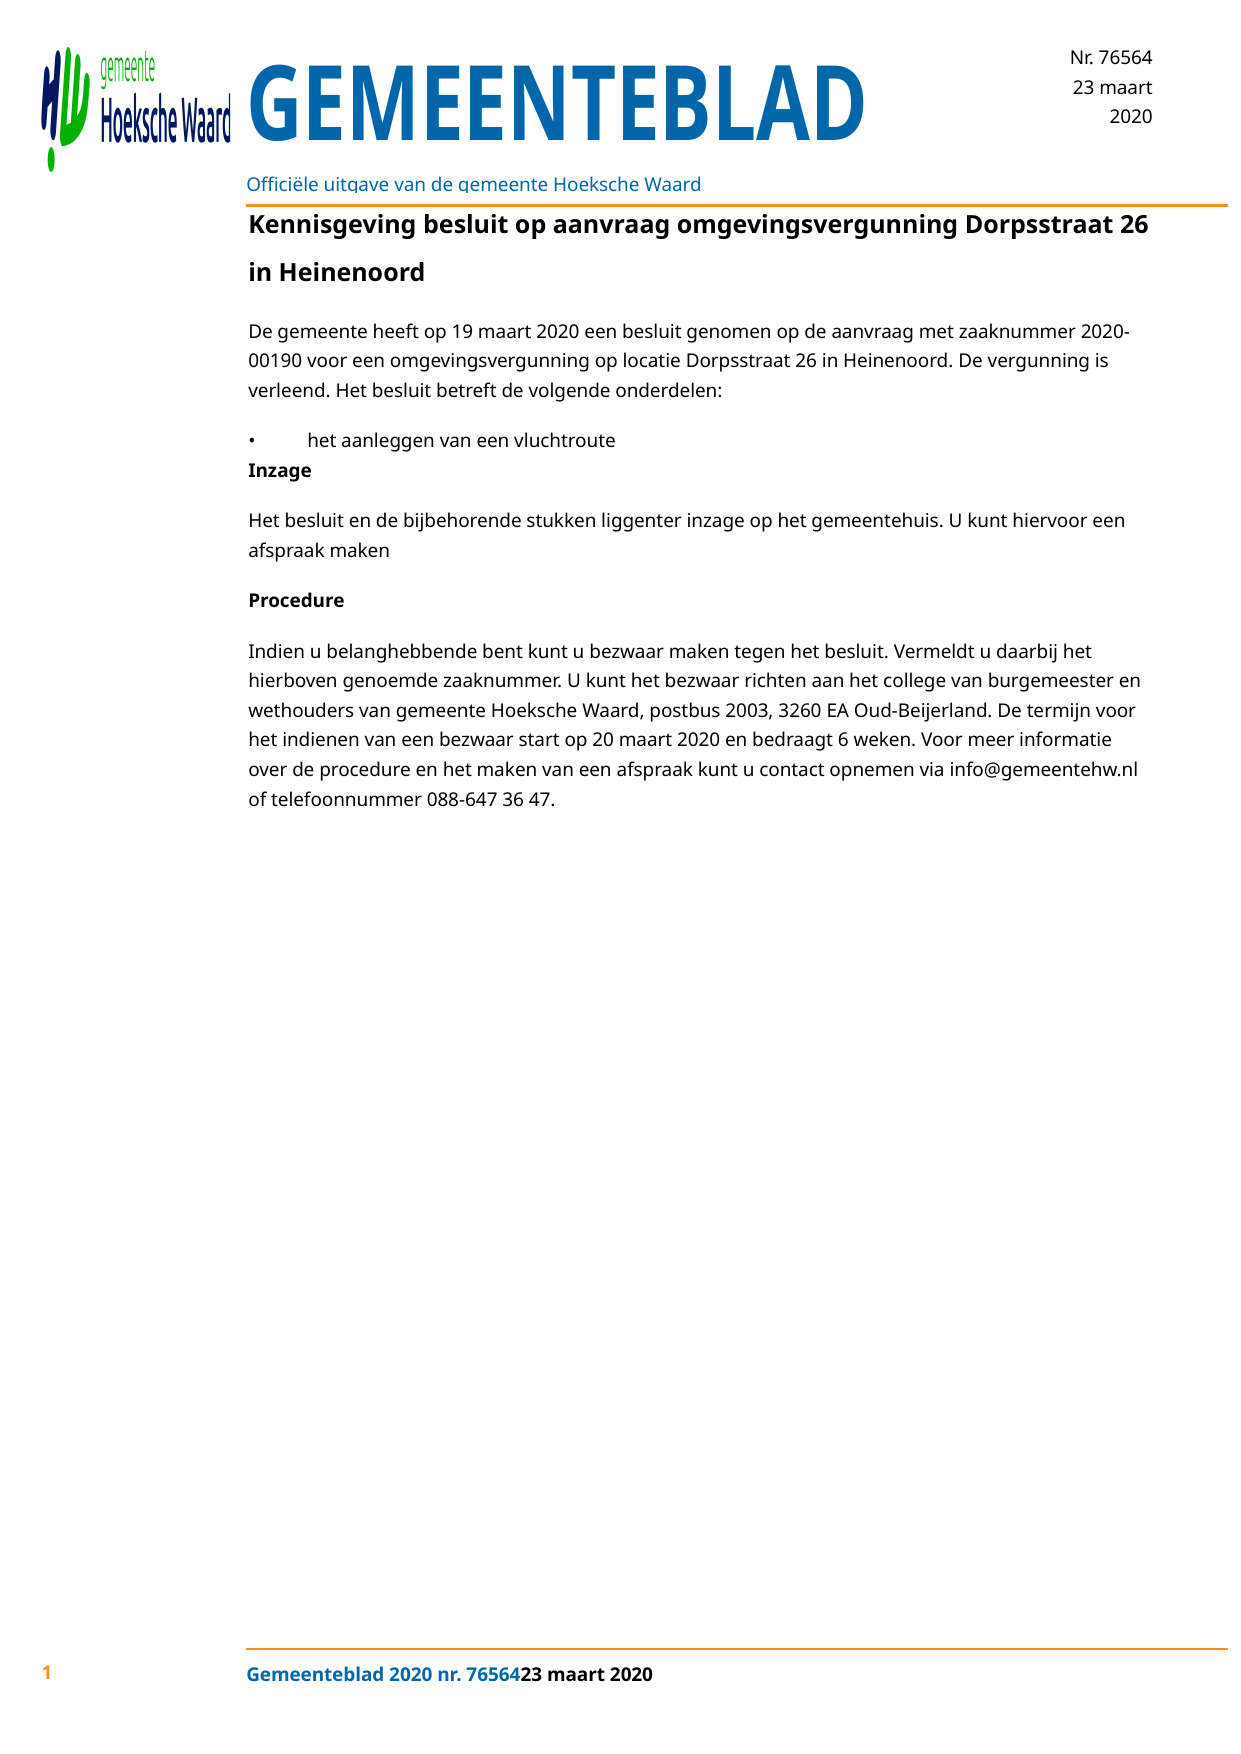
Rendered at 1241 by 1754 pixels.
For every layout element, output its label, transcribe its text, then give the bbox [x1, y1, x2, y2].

list het aanleggen van een vluchtroute [248, 427, 1152, 453]
text Kennisgeving besluit op aanvraag omgevingsvergunning Dorpsstraat 26 in Heinenoord [248, 207, 1152, 288]
text Inzage [248, 457, 1152, 483]
text Het besluit en de bijbehorende stukken liggenter inzage op het gemeentehuis. U kunt hiervoor een afspraak maken [248, 507, 1152, 563]
text Indien u belanghebbende bent kunt u bezwaar maken tegen het besluit. Vermeldt u daarbij het hierboven genoemde zaaknummer. U kunt het bezwaar richten aan het college van burgemeester en wethouders van gemeente Hoeksche Waard, postbus 2003, 3260 EA Oud-Beijerland. De termijn voor het indienen van een bezwaar start op 20 maart 2020 en bedraagt 6 weken. Voor meer informatie over de procedure en het maken van een afspraak kunt u contact opnemen via info@gemeentehw.nl of telefoonnummer 088-647 36 47. [248, 638, 1152, 812]
text De gemeente heeft op 19 maart 2020 een besluit genomen op de aanvraag met zaaknummer 2020-00190 voor een omgevingsvergunning op locatie Dorpsstraat 26 in Heinenoord. De vergunning is verleend. Het besluit betreft de volgende onderdelen: [248, 318, 1152, 403]
picture [41, 47, 231, 172]
text Procedure [248, 587, 1152, 613]
